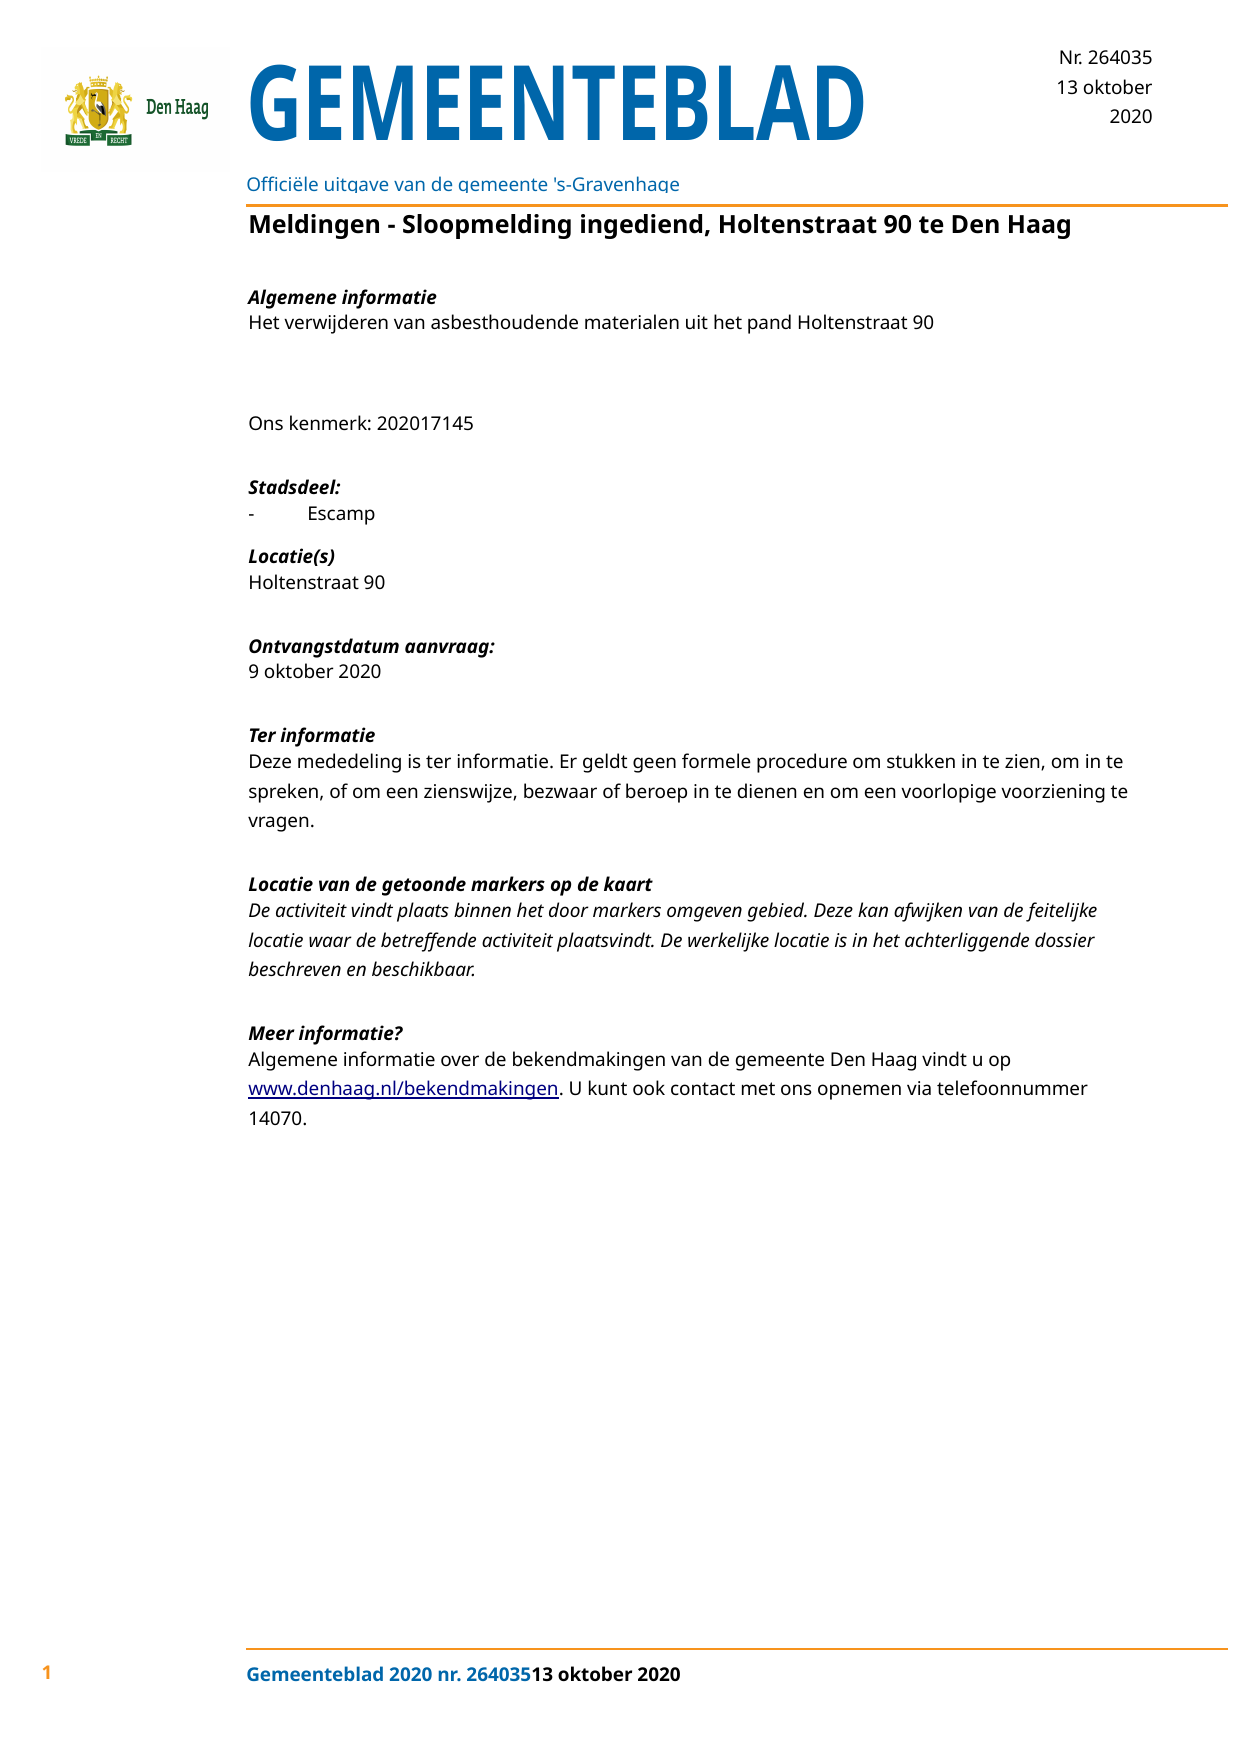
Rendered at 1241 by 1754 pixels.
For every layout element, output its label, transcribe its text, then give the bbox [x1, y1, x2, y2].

text 9 oktober 2020 [248, 659, 1152, 684]
text Locatie(s) [248, 543, 1152, 569]
text Deze mededeling is ter informatie. Er geldt geen formele procedure om stukken in te zien, om in te spreken, of om een zienswijze, bezwaar of beroep in te dienen en om een voorlopige voorziening te vragen. [248, 748, 1152, 833]
text Algemene informatie [248, 284, 1152, 309]
text Ter informatie [248, 723, 1152, 748]
text Ons kenmerk: 202017145 [248, 410, 1152, 436]
text Stadsdeel: [248, 474, 1152, 500]
text Meldingen - Sloopmelding ingediend, Holtenstraat 90 te Den Haag [248, 207, 1152, 241]
text Meer informatie? [248, 1020, 1152, 1046]
text Locatie van de getoonde markers op de kaart [248, 871, 1152, 897]
text De activiteit vindt plaats binnen het door markers omgeven gebied. Deze kan afwijken van de feitelijke locatie waar de betreffende activiteit plaatsvindt. De werkelijke locatie is in het achterliggende dossier beschreven en beschikbaar. [248, 897, 1152, 982]
text Het verwijderen van asbesthoudende materialen uit het pand Holtenstraat 90 [248, 309, 1152, 335]
list Escamp [248, 500, 1152, 526]
text Algemene informatie over de bekendmakingen van de gemeente Den Haag vindt u op www.denhaag.nl/bekendmakingen. U kunt ook contact met ons opnemen via telefoonnummer 14070. [248, 1046, 1152, 1131]
picture [41, 47, 231, 172]
text Ontvangstdatum aanvraag: [248, 633, 1152, 659]
text Holtenstraat 90 [248, 569, 1152, 595]
